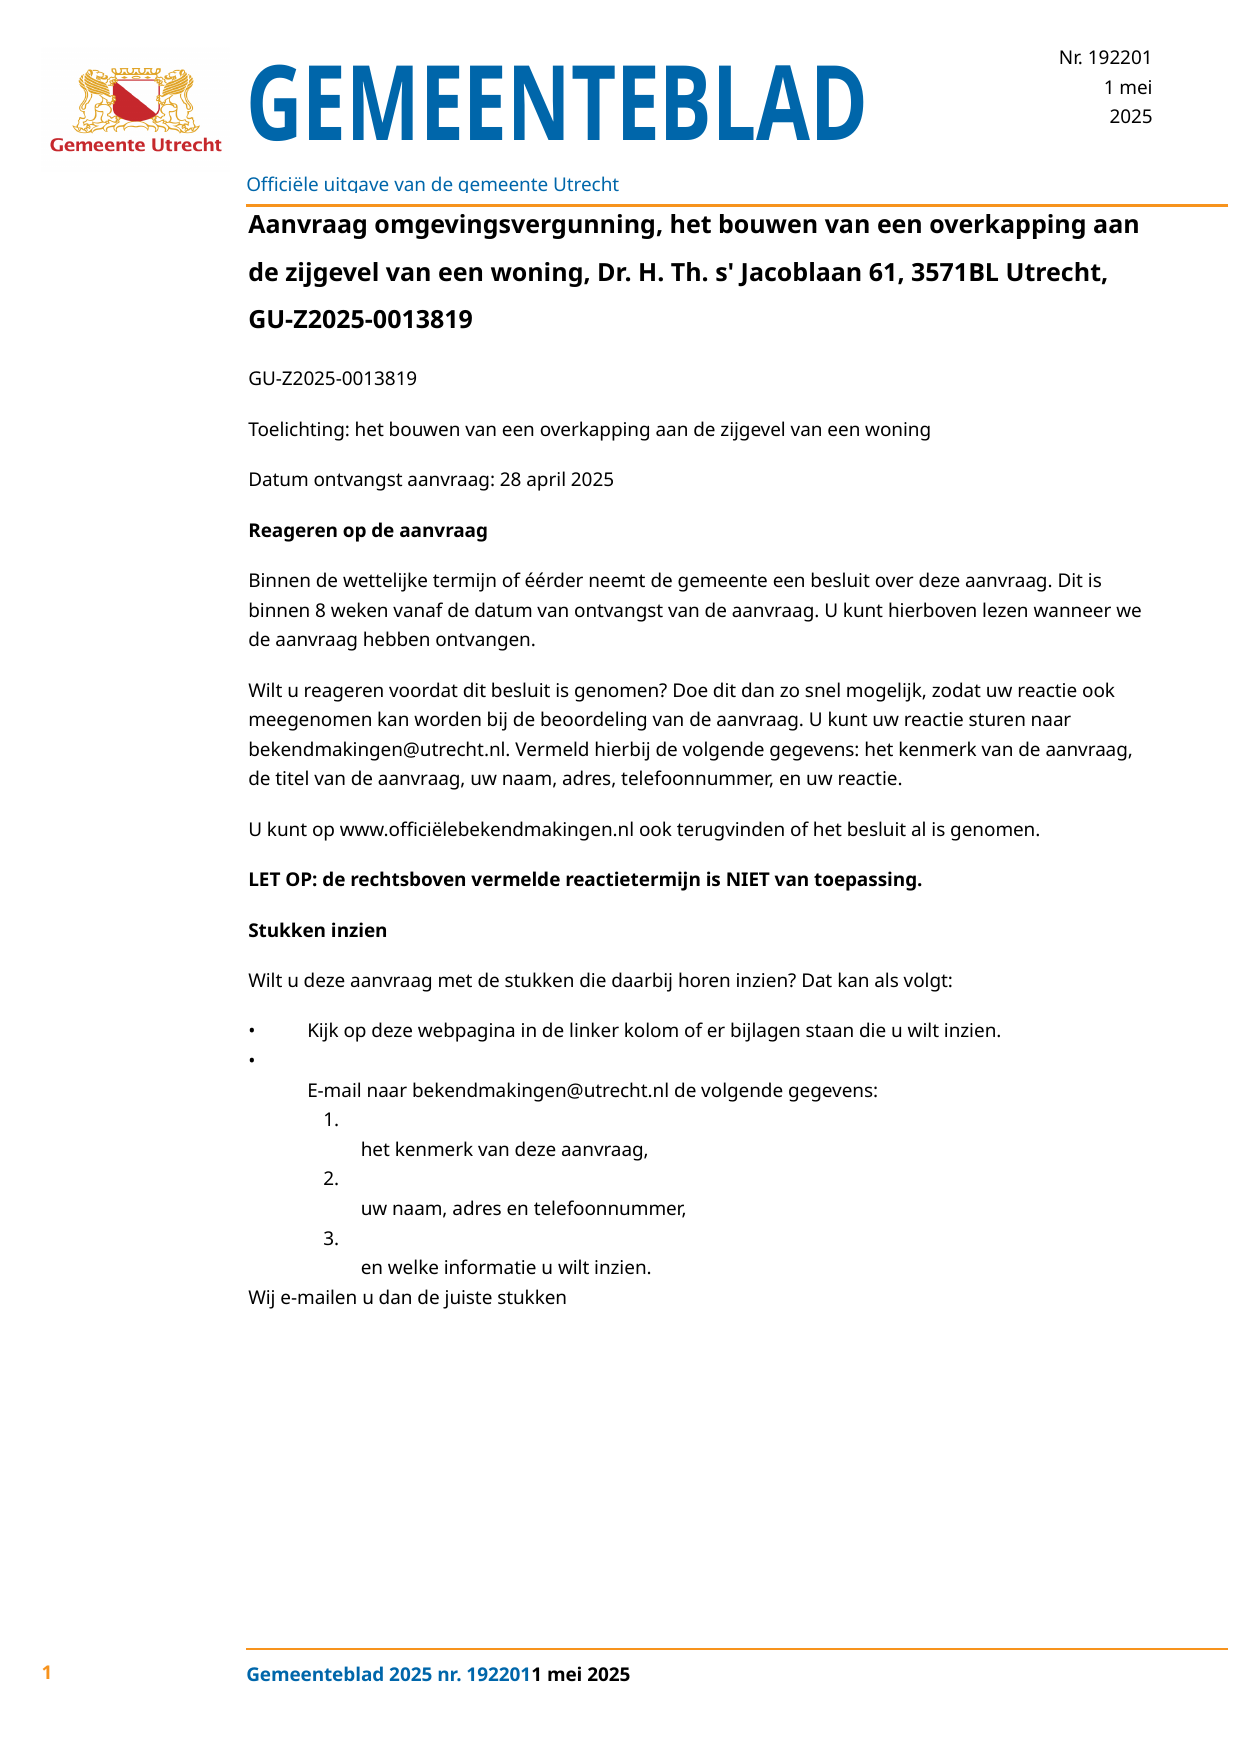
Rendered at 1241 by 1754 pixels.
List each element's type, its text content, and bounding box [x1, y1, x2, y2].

picture [41, 47, 231, 172]
list E-mail naar bekendmakingen@utrecht.nl de volgende gegevens: [248, 1077, 1152, 1102]
text GU-Z2025-0013819 [248, 366, 1152, 391]
text Toelichting: het bouwen van een overkapping aan de zijgevel van een woning [248, 416, 1152, 442]
list en welke informatie u wilt inzien. [323, 1254, 1152, 1280]
list het kenmerk van deze aanvraag, [323, 1136, 1152, 1162]
text U kunt op www.officiëlebekendmakingen.nl ook terugvinden of het besluit al is genomen. [248, 816, 1152, 842]
text Wilt u reageren voordat dit besluit is genomen? Doe dit dan zo snel mogelijk, zodat uw reactie ook meegenomen kan worden bij de beoordeling van de aanvraag. U kunt uw reactie sturen naar bekendmakingen@utrecht.nl. Vermeld hierbij de volgende gegevens: het kenmerk van de aanvraag, de titel van de aanvraag, uw naam, adres, telefoonnummer, en uw reactie. [248, 677, 1152, 791]
text Wij e-mailen u dan de juiste stukken [248, 1284, 1152, 1309]
text Stukken inzien [248, 917, 1152, 942]
text Reageren op de aanvraag [248, 517, 1152, 542]
list uw naam, adres en telefoonnummer, [323, 1195, 1152, 1221]
text Wilt u deze aanvraag met de stukken die daarbij horen inzien? Dat kan als volgt: [248, 967, 1152, 993]
text LET OP: de rechtsboven vermelde reactietermijn is NIET van toepassing. [248, 866, 1152, 892]
text Datum ontvangst aanvraag: 28 april 2025 [248, 466, 1152, 492]
list Kijk op deze webpagina in de linker kolom of er bijlagen staan die u wilt inzien. [248, 1018, 1152, 1043]
text Binnen de wettelijke termijn of éérder neemt de gemeente een besluit over deze aanvraag. Dit is binnen 8 weken vanaf de datum van ontvangst van de aanvraag. U kunt hierboven lezen wanneer we de aanvraag hebben ontvangen. [248, 567, 1152, 652]
text Aanvraag omgevingsvergunning, het bouwen van een overkapping aan de zijgevel van een woning, Dr. H. Th. s' Jacoblaan 61, 3571BL Utrecht, GU-Z2025-0013819 [248, 207, 1152, 336]
